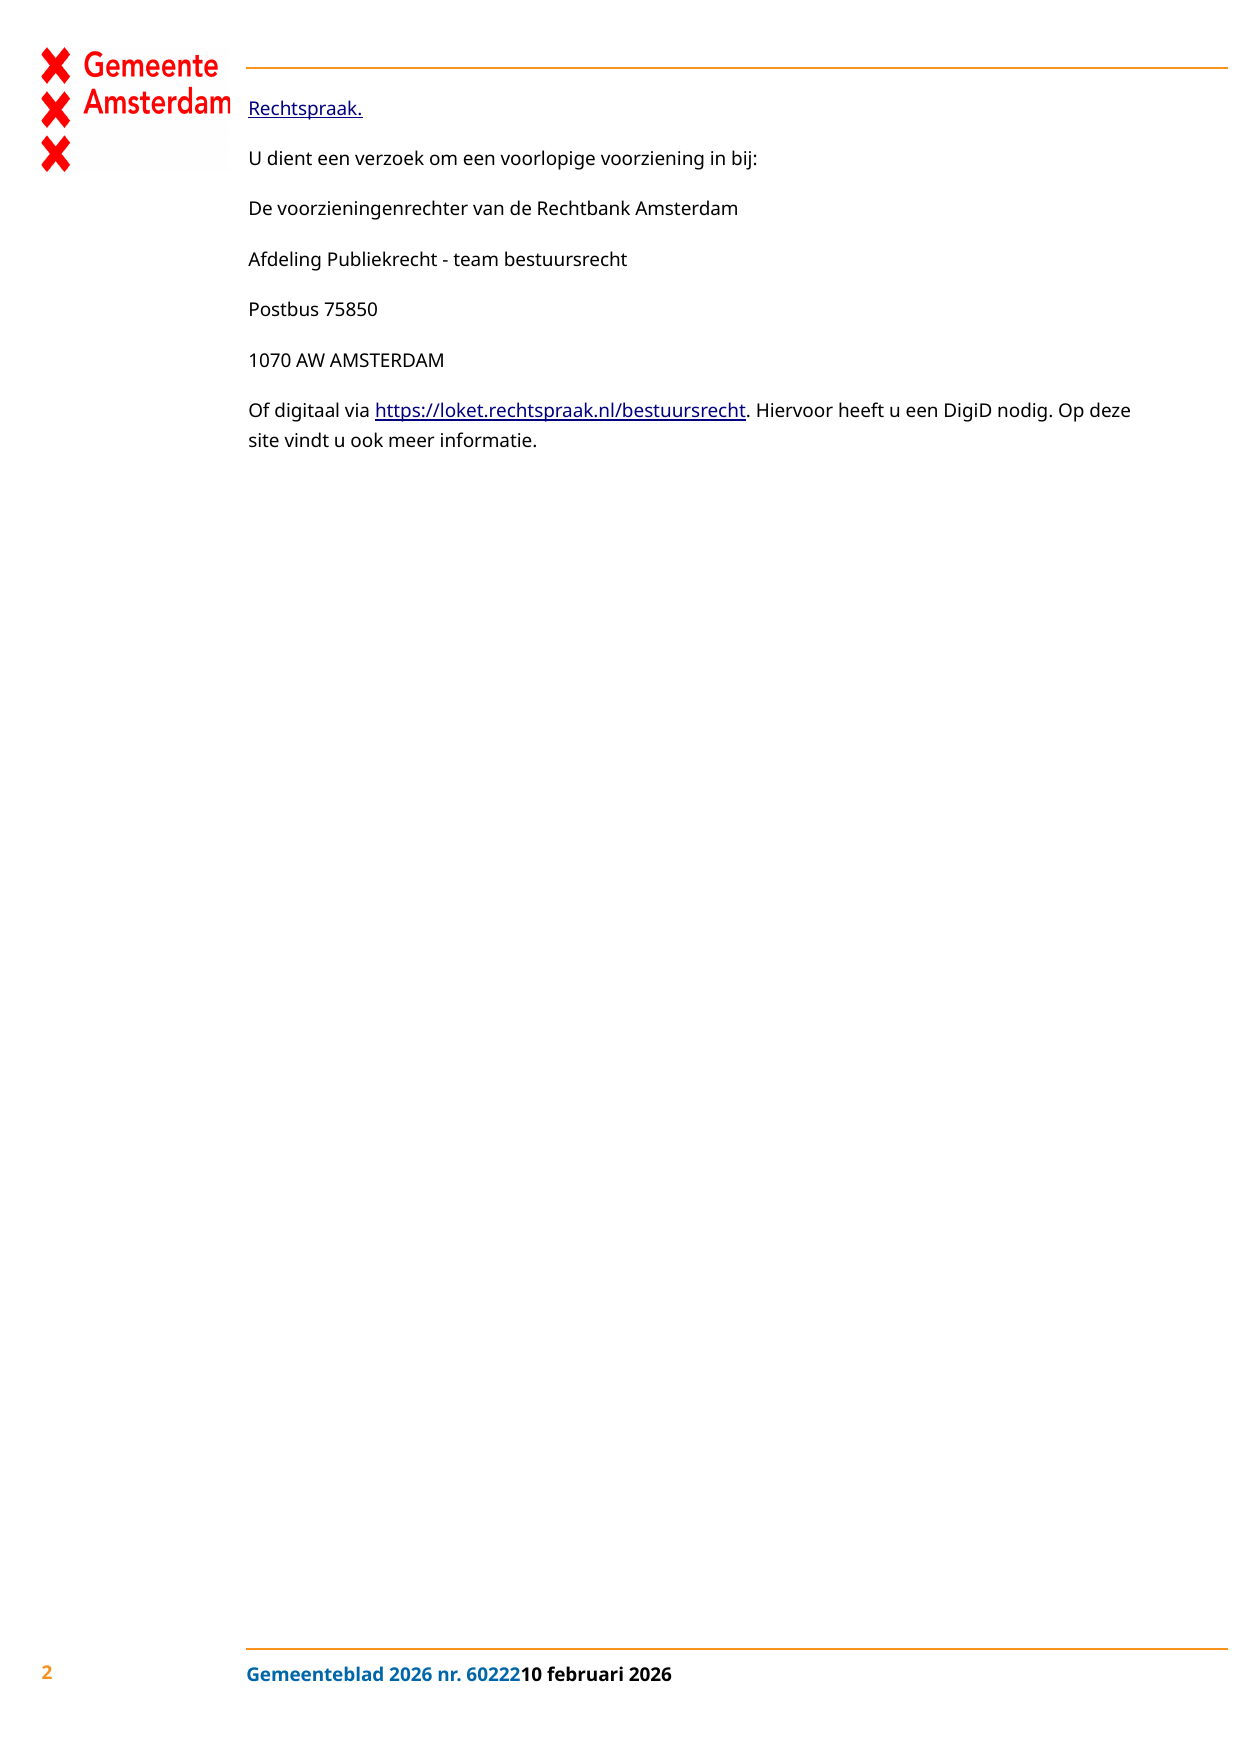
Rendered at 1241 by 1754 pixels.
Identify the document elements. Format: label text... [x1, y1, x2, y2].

text 1070 AW AMSTERDAM [248, 347, 1152, 373]
text Rechtspraak. [248, 95, 1152, 121]
text Afdeling Publiekrecht - team bestuursrecht [248, 246, 1152, 272]
text Of digitaal via https://loket.rechtspraak.nl/bestuursrecht. Hiervoor heeft u een DigiD nodig. Op deze site vindt u ook meer informatie. [248, 397, 1152, 453]
text U dient een verzoek om een voorlopige voorziening in bij: [248, 145, 1152, 171]
text Postbus 75850 [248, 296, 1152, 322]
picture [41, 47, 231, 172]
text De voorzieningenrechter van de Rechtbank Amsterdam [248, 196, 1152, 221]
